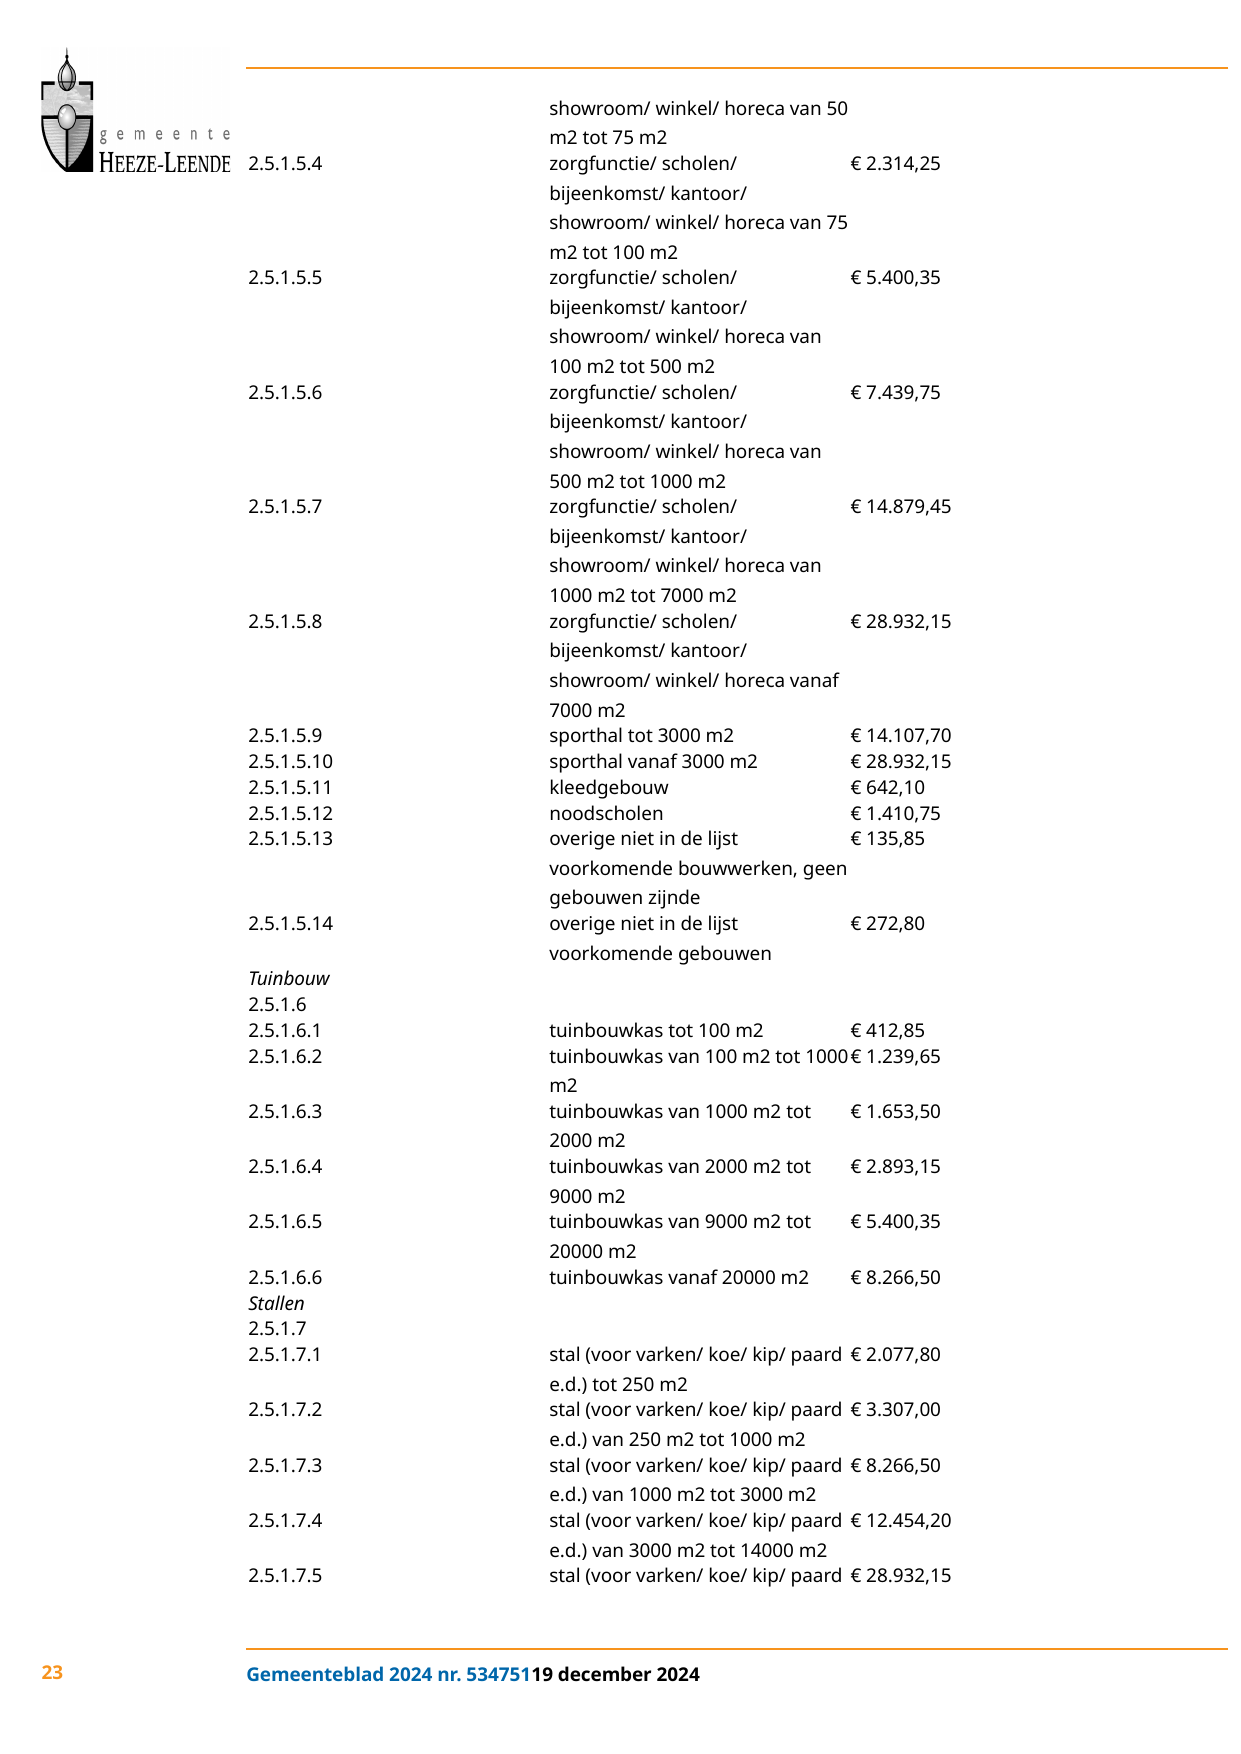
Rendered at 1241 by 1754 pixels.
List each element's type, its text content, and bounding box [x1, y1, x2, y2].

table_cell zorgfunctie/ scholen/ bijeenkomst/ kantoor/ showroom/ winkel/ horeca van 75 m2 tot 100 m2 [549, 150, 850, 264]
table_cell 2.5.1.7.3 [248, 1452, 549, 1507]
table_cell 2.5.1.5.10 [248, 748, 549, 774]
picture [41, 47, 231, 172]
table_cell € 14.879,45 [850, 494, 1152, 608]
table_cell 2.5.1.6.4 [248, 1154, 549, 1209]
table_cell € 5.400,35 [850, 1209, 1152, 1264]
table_cell tuinbouwkas van 9000 m2 tot 20000 m2 [549, 1209, 850, 1264]
table_cell noodscholen [549, 800, 850, 825]
table_cell overige niet in de lijst voorkomende gebouwen [549, 910, 850, 966]
table_cell 2.5.1.7.4 [248, 1507, 549, 1562]
table_cell 2.5.1.5.11 [248, 774, 549, 800]
table_cell 2.5.1.7.2 [248, 1397, 549, 1452]
table_cell € 8.266,50 [850, 1264, 1152, 1290]
table_cell € 1.239,65 [850, 1043, 1152, 1098]
table_cell € 2.077,80 [850, 1341, 1152, 1397]
table_cell [549, 991, 850, 1017]
table_cell [549, 1316, 850, 1341]
table_cell € 5.400,35 [850, 265, 1152, 379]
table_cell 2.5.1.5.8 [248, 608, 549, 722]
table_cell showroom/ winkel/ horeca van 50 m2 tot 75 m2 [549, 95, 850, 150]
table_cell 2.5.1.6 [248, 991, 549, 1017]
table_cell € 12.454,20 [850, 1507, 1152, 1562]
table_cell € 28.932,15 [850, 748, 1152, 774]
table_cell € 28.932,15 [850, 1563, 1152, 1588]
table_cell 2.5.1.6.6 [248, 1264, 549, 1290]
table_cell Tuinbouw [248, 966, 1152, 991]
table_cell zorgfunctie/ scholen/ bijeenkomst/ kantoor/ showroom/ winkel/ horeca van 1000 m2 tot 7000 m2 [549, 494, 850, 608]
table_cell € 272,80 [850, 910, 1152, 966]
table_cell overige niet in de lijst voorkomende bouwwerken, geen gebouwen zijnde [549, 825, 850, 910]
table_cell stal (voor varken/ koe/ kip/ paard e.d.) van 1000 m2 tot 3000 m2 [549, 1452, 850, 1507]
table_cell zorgfunctie/ scholen/ bijeenkomst/ kantoor/ showroom/ winkel/ horeca van 500 m2 tot 1000 m2 [549, 379, 850, 493]
table_cell € 8.266,50 [850, 1452, 1152, 1507]
table_cell 2.5.1.5.4 [248, 150, 549, 264]
table_cell zorgfunctie/ scholen/ bijeenkomst/ kantoor/ showroom/ winkel/ horeca van 100 m2 tot 500 m2 [549, 265, 850, 379]
table_cell sporthal tot 3000 m2 [549, 723, 850, 748]
table_cell stal (voor varken/ koe/ kip/ paard [549, 1563, 850, 1588]
table_cell 2.5.1.5.14 [248, 910, 549, 966]
table_cell 2.5.1.6.3 [248, 1098, 549, 1153]
table_cell tuinbouwkas van 1000 m2 tot 2000 m2 [549, 1098, 850, 1153]
table_cell zorgfunctie/ scholen/ bijeenkomst/ kantoor/ showroom/ winkel/ horeca vanaf 7000 m2 [549, 608, 850, 722]
table_cell [850, 991, 1152, 1017]
table_cell € 3.307,00 [850, 1397, 1152, 1452]
table_cell Stallen [248, 1290, 1152, 1316]
table_cell 2.5.1.7 [248, 1316, 549, 1341]
table_cell € 1.410,75 [850, 800, 1152, 825]
table_cell 2.5.1.5.13 [248, 825, 549, 910]
table_cell tuinbouwkas tot 100 m2 [549, 1017, 850, 1043]
table_cell € 28.932,15 [850, 608, 1152, 722]
table_cell kleedgebouw [549, 774, 850, 800]
table_cell 2.5.1.5.9 [248, 723, 549, 748]
table_cell sporthal vanaf 3000 m2 [549, 748, 850, 774]
table_cell 2.5.1.6.5 [248, 1209, 549, 1264]
table_cell [850, 95, 1152, 150]
table_cell € 1.653,50 [850, 1098, 1152, 1153]
table_cell € 135,85 [850, 825, 1152, 910]
table_cell [850, 1316, 1152, 1341]
table_cell 2.5.1.7.1 [248, 1341, 549, 1397]
table_cell stal (voor varken/ koe/ kip/ paard e.d.) van 3000 m2 tot 14000 m2 [549, 1507, 850, 1562]
table_cell 2.5.1.6.2 [248, 1043, 549, 1098]
table_cell 2.5.1.5.12 [248, 800, 549, 825]
table_cell € 642,10 [850, 774, 1152, 800]
table_cell tuinbouwkas vanaf 20000 m2 [549, 1264, 850, 1290]
table_cell € 2.893,15 [850, 1154, 1152, 1209]
table_cell 2.5.1.5.5 [248, 265, 549, 379]
table_cell stal (voor varken/ koe/ kip/ paard e.d.) van 250 m2 tot 1000 m2 [549, 1397, 850, 1452]
table_cell [248, 95, 549, 150]
table_cell € 2.314,25 [850, 150, 1152, 264]
table_cell € 412,85 [850, 1017, 1152, 1043]
table_cell stal (voor varken/ koe/ kip/ paard e.d.) tot 250 m2 [549, 1341, 850, 1397]
table_cell € 7.439,75 [850, 379, 1152, 493]
table_cell tuinbouwkas van 100 m2 tot 1000 m2 [549, 1043, 850, 1098]
table_cell 2.5.1.5.6 [248, 379, 549, 493]
table_cell 2.5.1.5.7 [248, 494, 549, 608]
table_cell 2.5.1.6.1 [248, 1017, 549, 1043]
table_cell tuinbouwkas van 2000 m2 tot 9000 m2 [549, 1154, 850, 1209]
table_cell 2.5.1.7.5 [248, 1563, 549, 1588]
table_cell € 14.107,70 [850, 723, 1152, 748]
